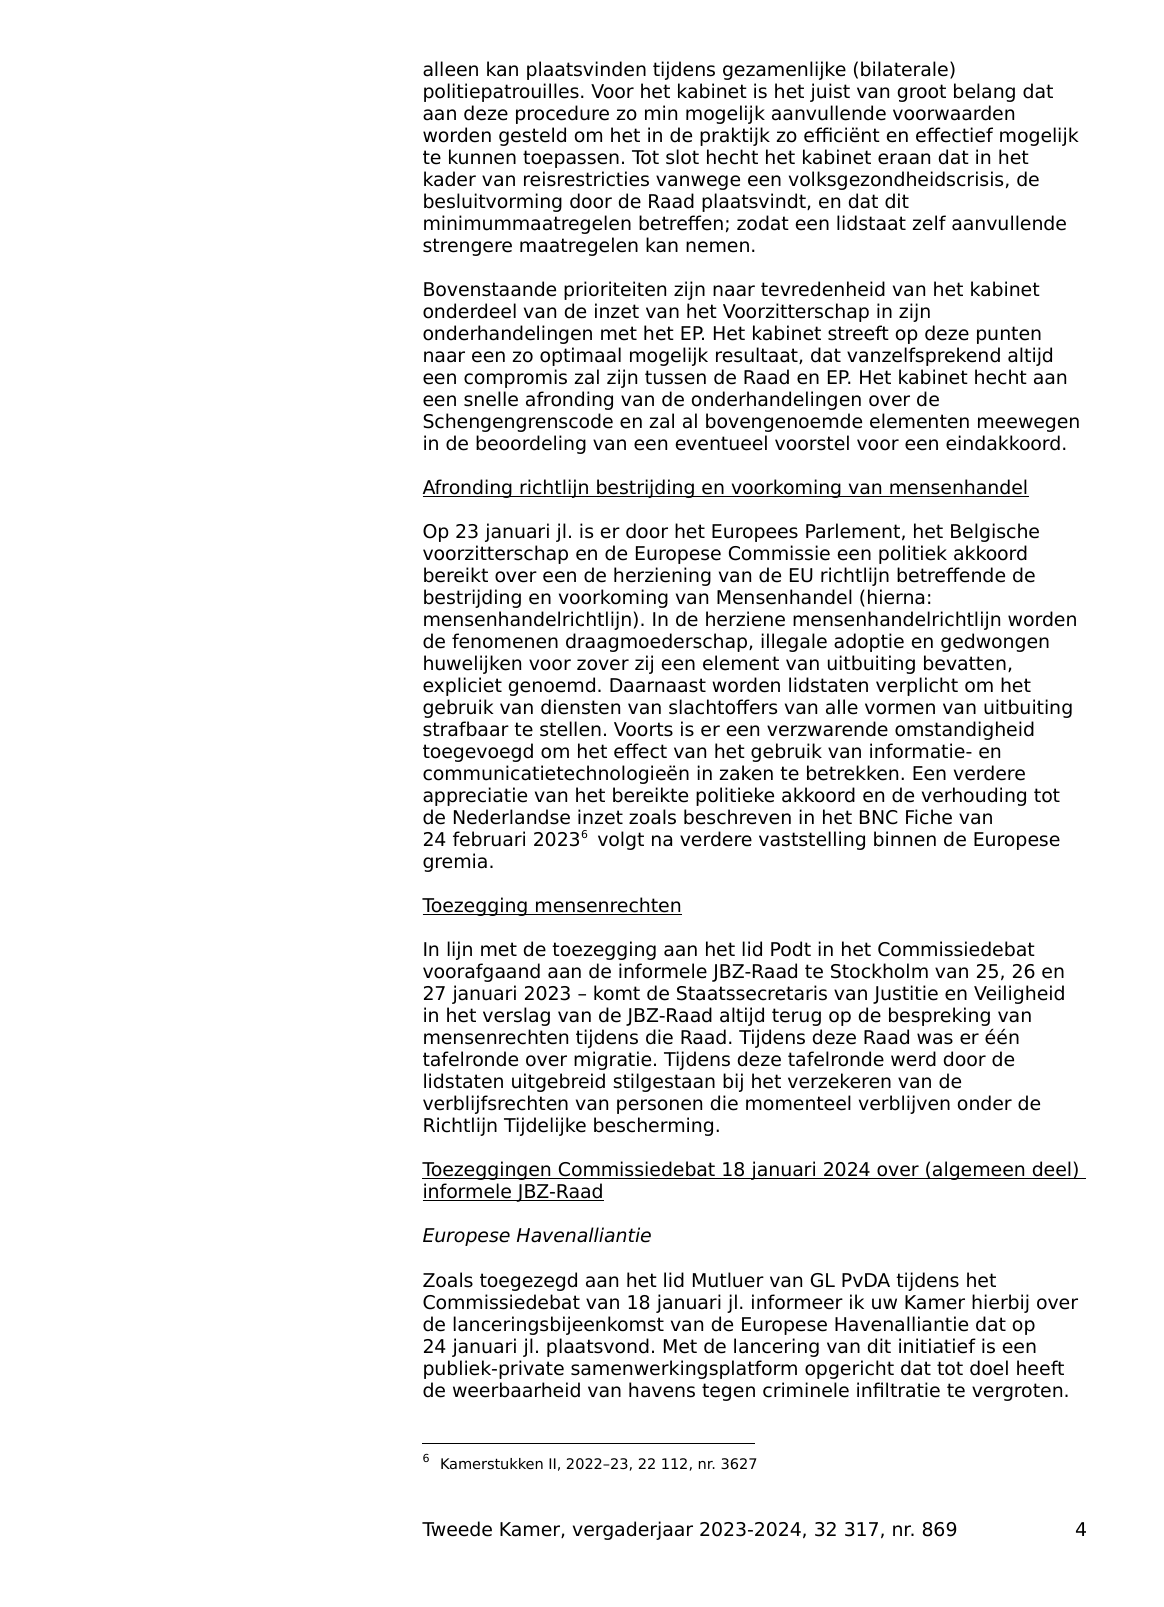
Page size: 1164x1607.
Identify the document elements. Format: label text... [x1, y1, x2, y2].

subtitle Toezegging mensenrechten [422, 895, 1087, 917]
text In lijn met de toezegging aan het lid Podt in het Commissiedebat voorafgaand aan de informele JBZ-Raad te Stockholm van 25, 26 en 27 januari 2023 – komt de Staatssecretaris van Justitie en Veiligheid in het verslag van de JBZ-Raad altijd terug op de bespreking van mensenrechten tijdens die Raad. Tijdens deze Raad was er één tafelronde over migratie. Tijdens deze tafelronde werd door de lidstaten uitgebreid stilgestaan bij het verzekeren van de verblijfsrechten van personen die momenteel verblijven onder de Richtlijn Tijdelijke bescherming. [422, 939, 1087, 1137]
text Bovenstaande prioriteiten zijn naar tevredenheid van het kabinet onderdeel van de inzet van het Voorzitterschap in zijn onderhandelingen met het EP. Het kabinet streeft op deze punten naar een zo optimaal mogelijk resultaat, dat vanzelfsprekend altijd een compromis zal zijn tussen de Raad en EP. Het kabinet hecht aan een snelle afronding van de onderhandelingen over de Schengengrenscode en zal al bovengenoemde elementen meewegen in de beoordeling van een eventueel voorstel voor een eindakkoord. [422, 279, 1087, 455]
subtitle Europese Havenalliantie [422, 1225, 1087, 1247]
text Zoals toegezegd aan het lid Mutluer van GL PvDA tijdens het Commissiedebat van 18 januari jl. informeer ik uw Kamer hierbij over de lanceringsbijeenkomst van de Europese Havenalliantie dat op 24 januari jl. plaatsvond. Met de lancering van dit initiatief is een publiek-private samenwerkingsplatform opgericht dat tot doel heeft de weerbaarheid van havens tegen criminele infiltratie te vergroten. [422, 1269, 1087, 1401]
text Op 23 januari jl. is er door het Europees Parlement, het Belgische voorzitterschap en de Europese Commissie een politiek akkoord bereikt over een de herziening van de EU richtlijn betreffende de bestrijding en voorkoming van Mensenhandel (hierna: mensenhandelrichtlijn). In de herziene mensenhandelrichtlijn worden de fenomenen draagmoederschap, illegale adoptie en gedwongen huwelijken voor zover zij een element van uitbuiting bevatten, expliciet genoemd. Daarnaast worden lidstaten verplicht om het gebruik van diensten van slachtoffers van alle vormen van uitbuiting strafbaar te stellen. Voorts is er een verzwarende omstandigheid toegevoegd om het effect van het gebruik van informatie- en communicatietechnologieën in zaken te betrekken. Een verdere appreciatie van het bereikte politieke akkoord en de verhouding tot de Nederlandse inzet zoals beschreven in het BNC Fiche van 24 februari 2023 volgt na verdere vaststelling binnen de Europese gremia. [422, 521, 1087, 873]
text alleen kan plaatsvinden tijdens gezamenlijke (bilaterale) politiepatrouilles. Voor het kabinet is het juist van groot belang dat aan deze procedure zo min mogelijk aanvullende voorwaarden worden gesteld om het in de praktijk zo efficiënt en effectief mogelijk te kunnen toepassen. Tot slot hecht het kabinet eraan dat in het kader van reisrestricties vanwege een volksgezondheidscrisis, de besluitvorming door de Raad plaatsvindt, en dat dit minimummaatregelen betreffen; zodat een lidstaat zelf aanvullende strengere maatregelen kan nemen. [422, 59, 1087, 257]
text Kamerstukken II, 2022–23, 22 112, nr. 3627 [422, 1452, 1087, 1474]
subtitle Afronding richtlijn bestrijding en voorkoming van mensenhandel [422, 477, 1087, 499]
subtitle Toezeggingen Commissiedebat 18 januari 2024 over (algemeen deel) informele JBZ-Raad [422, 1159, 1087, 1203]
